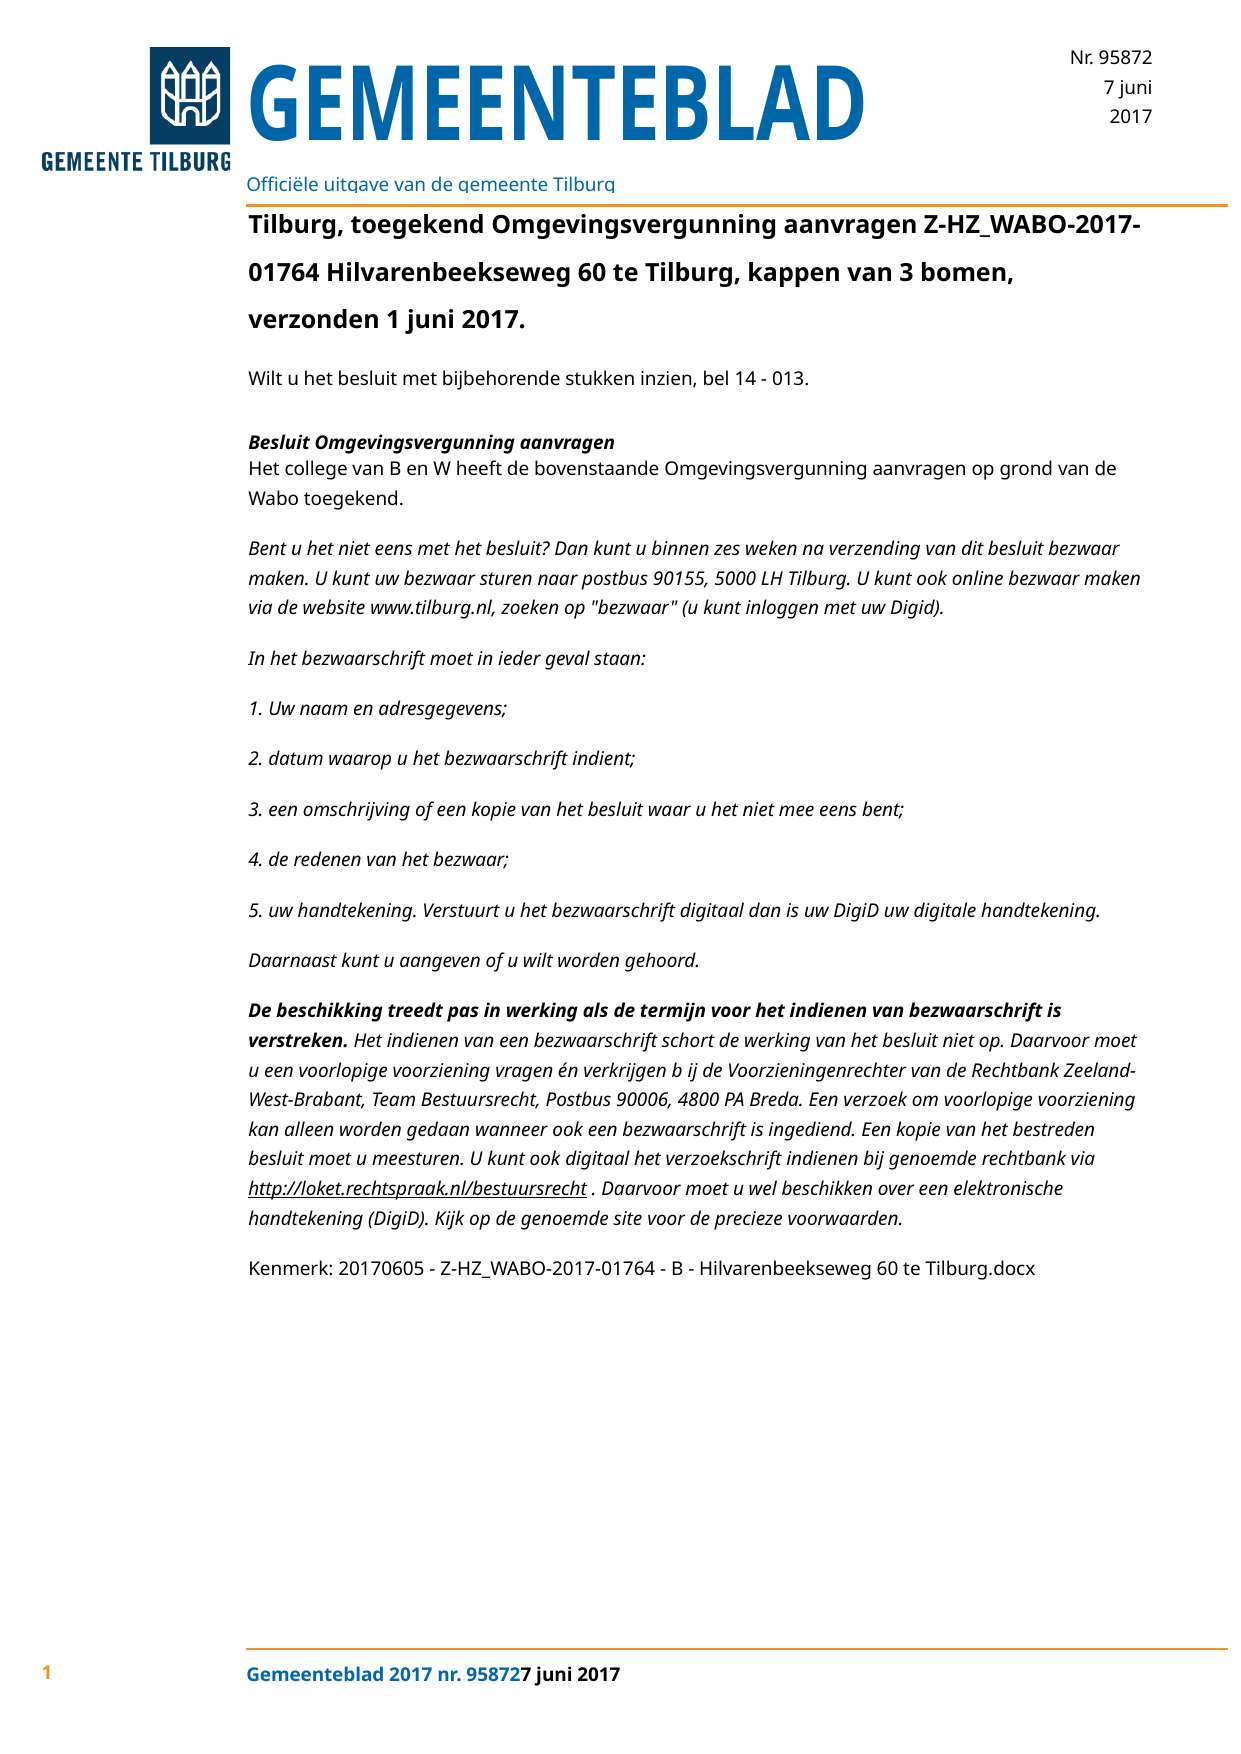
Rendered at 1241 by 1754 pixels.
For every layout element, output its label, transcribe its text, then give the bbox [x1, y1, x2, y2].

picture [41, 47, 231, 172]
text Tilburg, toegekend Omgevingsvergunning aanvragen Z-HZ_WABO-2017-01764 Hilvarenbeekseweg 60 te Tilburg, kappen van 3 bomen, verzonden 1 juni 2017. [248, 207, 1152, 336]
text 3. een omschrijving of een kopie van het besluit waar u het niet mee eens bent; [248, 796, 1152, 822]
text 5. uw handtekening. Verstuurt u het bezwaarschrift digitaal dan is uw DigiD uw digitale handtekening. [248, 897, 1152, 923]
text De beschikking treedt pas in werking als de termijn voor het indienen van bezwaarschrift is verstreken. Het indienen van een bezwaarschrift schort de werking van het besluit niet op. Daarvoor moet u een voorlopige voorziening vragen én verkrijgen b ij de Voorzieningenrechter van de Rechtbank Zeeland-West-Brabant, Team Bestuursrecht, Postbus 90006, 4800 PA Breda. Een verzoek om voorlopige voorziening kan alleen worden gedaan wanneer ook een bezwaarschrift is ingediend. Een kopie van het bestreden besluit moet u meesturen. U kunt ook digitaal het verzoekschrift indienen bij genoemde rechtbank via http://loket.rechtspraak.nl/bestuursrecht . Daarvoor moet u wel beschikken over een elektronische handtekening (DigiD). Kijk op de genoemde site voor de precieze voorwaarden. [248, 998, 1152, 1231]
text Besluit Omgevingsvergunning aanvragen [248, 429, 1152, 455]
text In het bezwaarschrift moet in ieder geval staan: [248, 645, 1152, 671]
text Bent u het niet eens met het besluit? Dan kunt u binnen zes weken na verzending van dit besluit bezwaar maken. U kunt uw bezwaar sturen naar postbus 90155, 5000 LH Tilburg. U kunt ook online bezwaar maken via de website www.tilburg.nl, zoeken op "bezwaar" (u kunt inloggen met uw Digid). [248, 535, 1152, 620]
text Kenmerk: 20170605 - Z-HZ_WABO-2017-01764 - B - Hilvarenbeekseweg 60 te Tilburg.docx [248, 1255, 1152, 1281]
text Het college van B en W heeft de bovenstaande Omgevingsvergunning aanvragen op grond van de Wabo toegekend. [248, 455, 1152, 511]
text 1. Uw naam en adresgegevens; [248, 695, 1152, 721]
text 2. datum waarop u het bezwaarschrift indient; [248, 746, 1152, 771]
text Wilt u het besluit met bijbehorende stukken inzien, bel 14 - 013. [248, 366, 1152, 391]
text Daarnaast kunt u aangeven of u wilt worden gehoord. [248, 947, 1152, 973]
text 4. de redenen van het bezwaar; [248, 846, 1152, 872]
